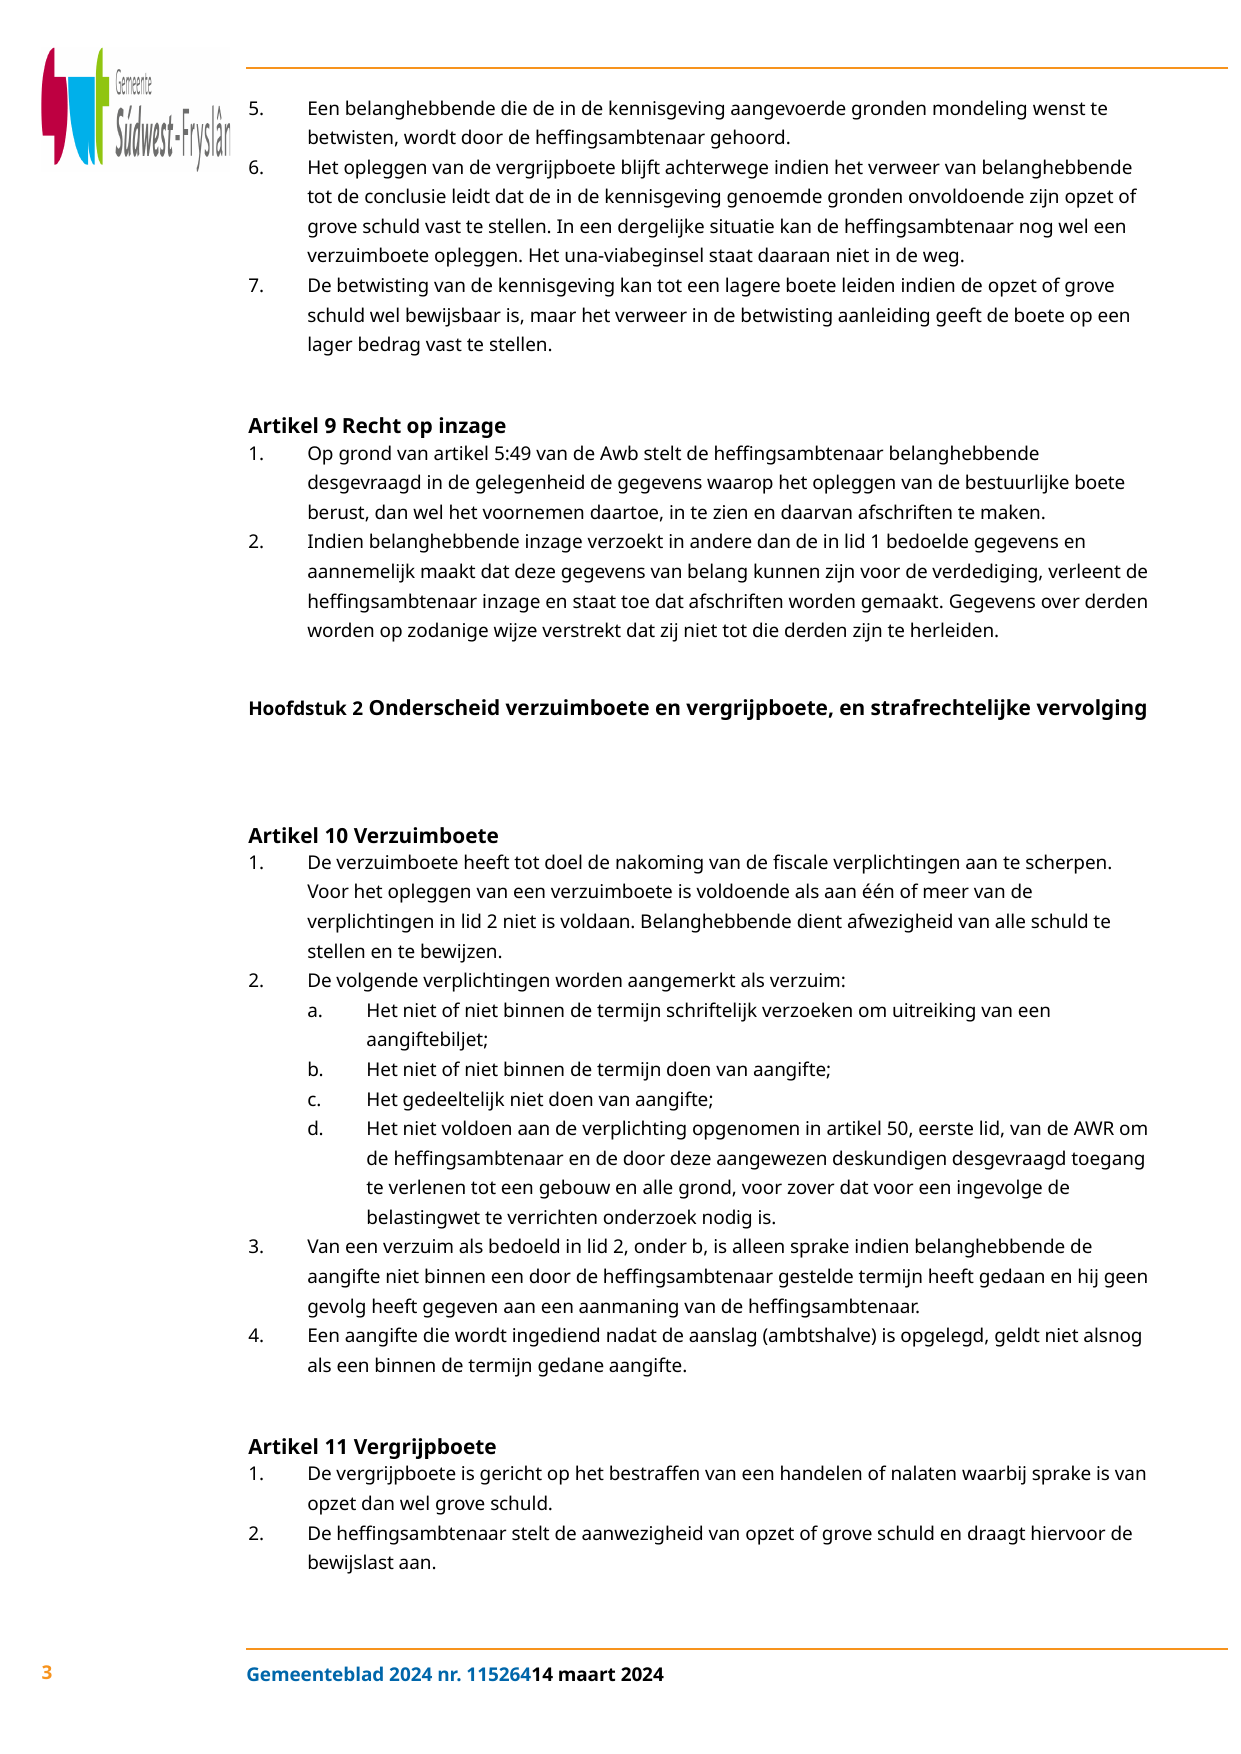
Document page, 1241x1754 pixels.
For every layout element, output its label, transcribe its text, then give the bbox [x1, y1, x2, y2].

list De heffingsambtenaar stelt de aanwezigheid van opzet of grove schuld en draagt hiervoor de bewijslast aan. [248, 1520, 1152, 1575]
list Het niet of niet binnen de termijn doen van aangifte; [307, 1056, 1152, 1082]
list Op grond van artikel 5:49 van de Awb stelt de heffingsambtenaar belanghebbende desgevraagd in de gelegenheid de gegevens waarop het opleggen van de bestuurlijke boete berust, dan wel het voornemen daartoe, in te zien en daarvan afschriften te maken. [248, 440, 1152, 525]
list Het opleggen van de vergrijpboete blijft achterwege indien het verweer van belanghebbende tot de conclusie leidt dat de in de kennisgeving genoemde gronden onvoldoende zijn opzet of grove schuld vast te stellen. In een dergelijke situatie kan de heffingsambtenaar nog wel een verzuimboete opleggen. Het una-viabeginsel staat daaraan niet in de weg. [248, 154, 1152, 268]
picture [41, 47, 231, 172]
list Van een verzuim als bedoeld in lid 2, onder b, is alleen sprake indien belanghebbende de aangifte niet binnen een door de heffingsambtenaar gestelde termijn heeft gedaan en hij geen gevolg heeft gegeven aan een aanmaning van de heffingsambtenaar. [248, 1234, 1152, 1319]
text Artikel 10 Verzuimboete [248, 821, 1152, 849]
list Het niet voldoen aan de verplichting opgenomen in artikel 50, eerste lid, van de AWR om de heffingsambtenaar en de door deze aangewezen deskundigen desgevraagd toegang te verlenen tot een gebouw en alle grond, voor zover dat voor een ingevolge de belastingwet te verrichten onderzoek nodig is. [307, 1115, 1152, 1230]
text Artikel 11 Vergrijpboete [248, 1432, 1152, 1461]
text Artikel 9 Recht op inzage [248, 411, 1152, 440]
list Het gedeeltelijk niet doen van aangifte; [307, 1086, 1152, 1112]
list De volgende verplichtingen worden aangemerkt als verzuim: [248, 967, 1152, 993]
list Indien belanghebbende inzage verzoekt in andere dan de in lid 1 bedoelde gegevens en aannemelijk maakt dat deze gegevens van belang kunnen zijn voor de verdediging, verleent de heffingsambtenaar inzage en staat toe dat afschriften worden gemaakt. Gegevens over derden worden op zodanige wijze verstrekt dat zij niet tot die derden zijn te herleiden. [248, 529, 1152, 643]
list De vergrijpboete is gericht op het bestraffen van een handelen of nalaten waarbij sprake is van opzet dan wel grove schuld. [248, 1461, 1152, 1516]
text Hoofdstuk 2 Onderscheid verzuimboete en vergrijpboete, en strafrechtelijke vervolging [248, 693, 1152, 721]
list Een aangifte die wordt ingediend nadat de aanslag (ambtshalve) is opgelegd, geldt niet alsnog als een binnen de termijn gedane aangifte. [248, 1322, 1152, 1378]
list De betwisting van de kennisgeving kan tot een lagere boete leiden indien de opzet of grove schuld wel bewijsbaar is, maar het verweer in de betwisting aanleiding geeft de boete op een lager bedrag vast te stellen. [248, 272, 1152, 357]
list De verzuimboete heeft tot doel de nakoming van de fiscale verplichtingen aan te scherpen. Voor het opleggen van een verzuimboete is voldoende als aan één of meer van de verplichtingen in lid 2 niet is voldaan. Belanghebbende dient afwezigheid van alle schuld te stellen en te bewijzen. [248, 849, 1152, 964]
list Een belanghebbende die de in de kennisgeving aangevoerde gronden mondeling wenst te betwisten, wordt door de heffingsambtenaar gehoord. [248, 95, 1152, 150]
list Het niet of niet binnen de termijn schriftelijk verzoeken om uitreiking van een aangiftebiljet; [307, 997, 1152, 1052]
